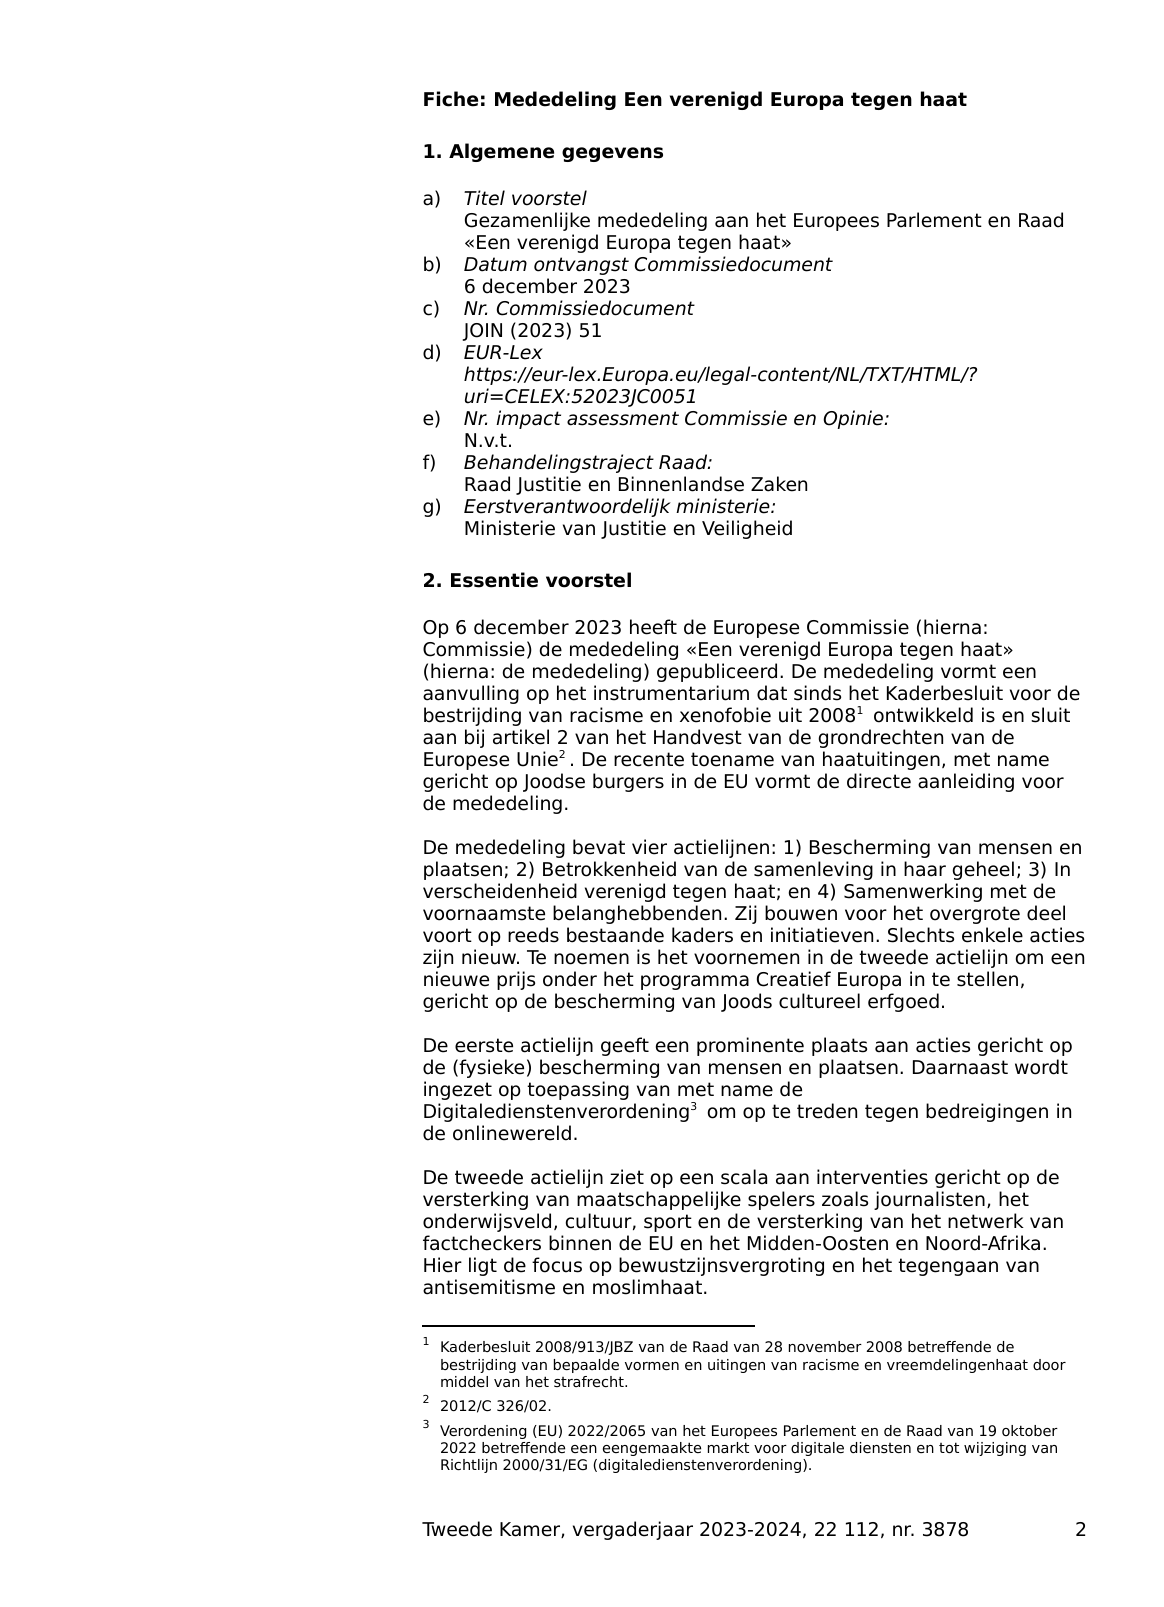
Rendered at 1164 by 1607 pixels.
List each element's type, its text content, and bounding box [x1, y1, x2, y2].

text a) Titel voorstel [422, 188, 1087, 210]
text f) Behandelingstraject Raad: [422, 452, 1087, 474]
text Op 6 december 2023 heeft de Europese Commissie (hierna: Commissie) de mededeling «Een verenigd Europa tegen haat» (hierna: de mededeling) gepubliceerd. De mededeling vormt een aanvulling op het instrumentarium dat sinds het Kaderbesluit voor de bestrijding van racisme en xenofobie uit 2008 ontwikkeld is en sluit aan bij artikel 2 van het Handvest van de grondrechten van de Europese Unie. De recente toename van haatuitingen, met name gericht op Joodse burgers in de EU vormt de directe aanleiding voor de mededeling. [422, 617, 1087, 814]
subtitle Fiche: Mededeling Een verenigd Europa tegen haat [422, 89, 1087, 111]
text e) Nr. impact assessment Commissie en Opinie: [422, 408, 1087, 430]
text De tweede actielijn ziet op een scala aan interventies gericht op de versterking van maatschappelijke spelers zoals journalisten, het onderwijsveld, cultuur, sport en de versterking van het netwerk van factcheckers binnen de EU en het Midden-Oosten en Noord-Afrika. Hier ligt de focus op bewustzijnsvergroting en het tegengaan van antisemitisme en moslimhaat. [422, 1167, 1087, 1299]
text g) Eerstverantwoordelijk ministerie: [422, 496, 1087, 518]
text 6 december 2023 [464, 276, 1087, 298]
text c) Nr. Commissiedocument [422, 298, 1087, 320]
text d) EUR-Lex [422, 342, 1087, 364]
text 2012/C 326/02. [422, 1393, 1087, 1416]
subtitle 2. Essentie voorstel [422, 570, 1087, 592]
text Kaderbesluit 2008/913/JBZ van de Raad van 28 november 2008 betreffende de bestrijding van bepaalde vormen en uitingen van racisme en vreemdelingenhaat door middel van het strafrecht. [422, 1335, 1087, 1391]
text De mededeling bevat vier actielijnen: 1) Bescherming van mensen en plaatsen; 2) Betrokkenheid van de samenleving in haar geheel; 3) In verscheidenheid verenigd tegen haat; en 4) Samenwerking met de voornaamste belanghebbenden. Zij bouwen voor het overgrote deel voort op reeds bestaande kaders en initiatieven. Slechts enkele acties zijn nieuw. Te noemen is het voornemen in de tweede actielijn om een nieuwe prijs onder het programma Creatief Europa in te stellen, gericht op de bescherming van Joods cultureel erfgoed. [422, 837, 1087, 1012]
text Verordening (EU) 2022/2065 van het Europees Parlement en de Raad van 19 oktober 2022 betreffende een eengemaakte markt voor digitale diensten en tot wijziging van Richtlijn 2000/31/EG (digitaledienstenverordening). [422, 1418, 1087, 1474]
text JOIN (2023) 51 [464, 320, 1087, 342]
text https://eur-lex.Europa.eu/legal-content/NL/TXT/HTML/?uri=CELEX:52023JC0051 [464, 364, 1087, 408]
subtitle 1. Algemene gegevens [422, 141, 1087, 163]
text Raad Justitie en Binnenlandse Zaken [464, 474, 1087, 496]
text b) Datum ontvangst Commissiedocument [422, 254, 1087, 276]
text Gezamenlijke mededeling aan het Europees Parlement en Raad «Een verenigd Europa tegen haat» [464, 210, 1087, 254]
text N.v.t. [464, 430, 1087, 452]
text De eerste actielijn geeft een prominente plaats aan acties gericht op de (fysieke) bescherming van mensen en plaatsen. Daarnaast wordt ingezet op toepassing van met name de Digitaledienstenverordening om op te treden tegen bedreigingen in de onlinewereld. [422, 1035, 1087, 1144]
text Ministerie van Justitie en Veiligheid [464, 518, 1087, 540]
